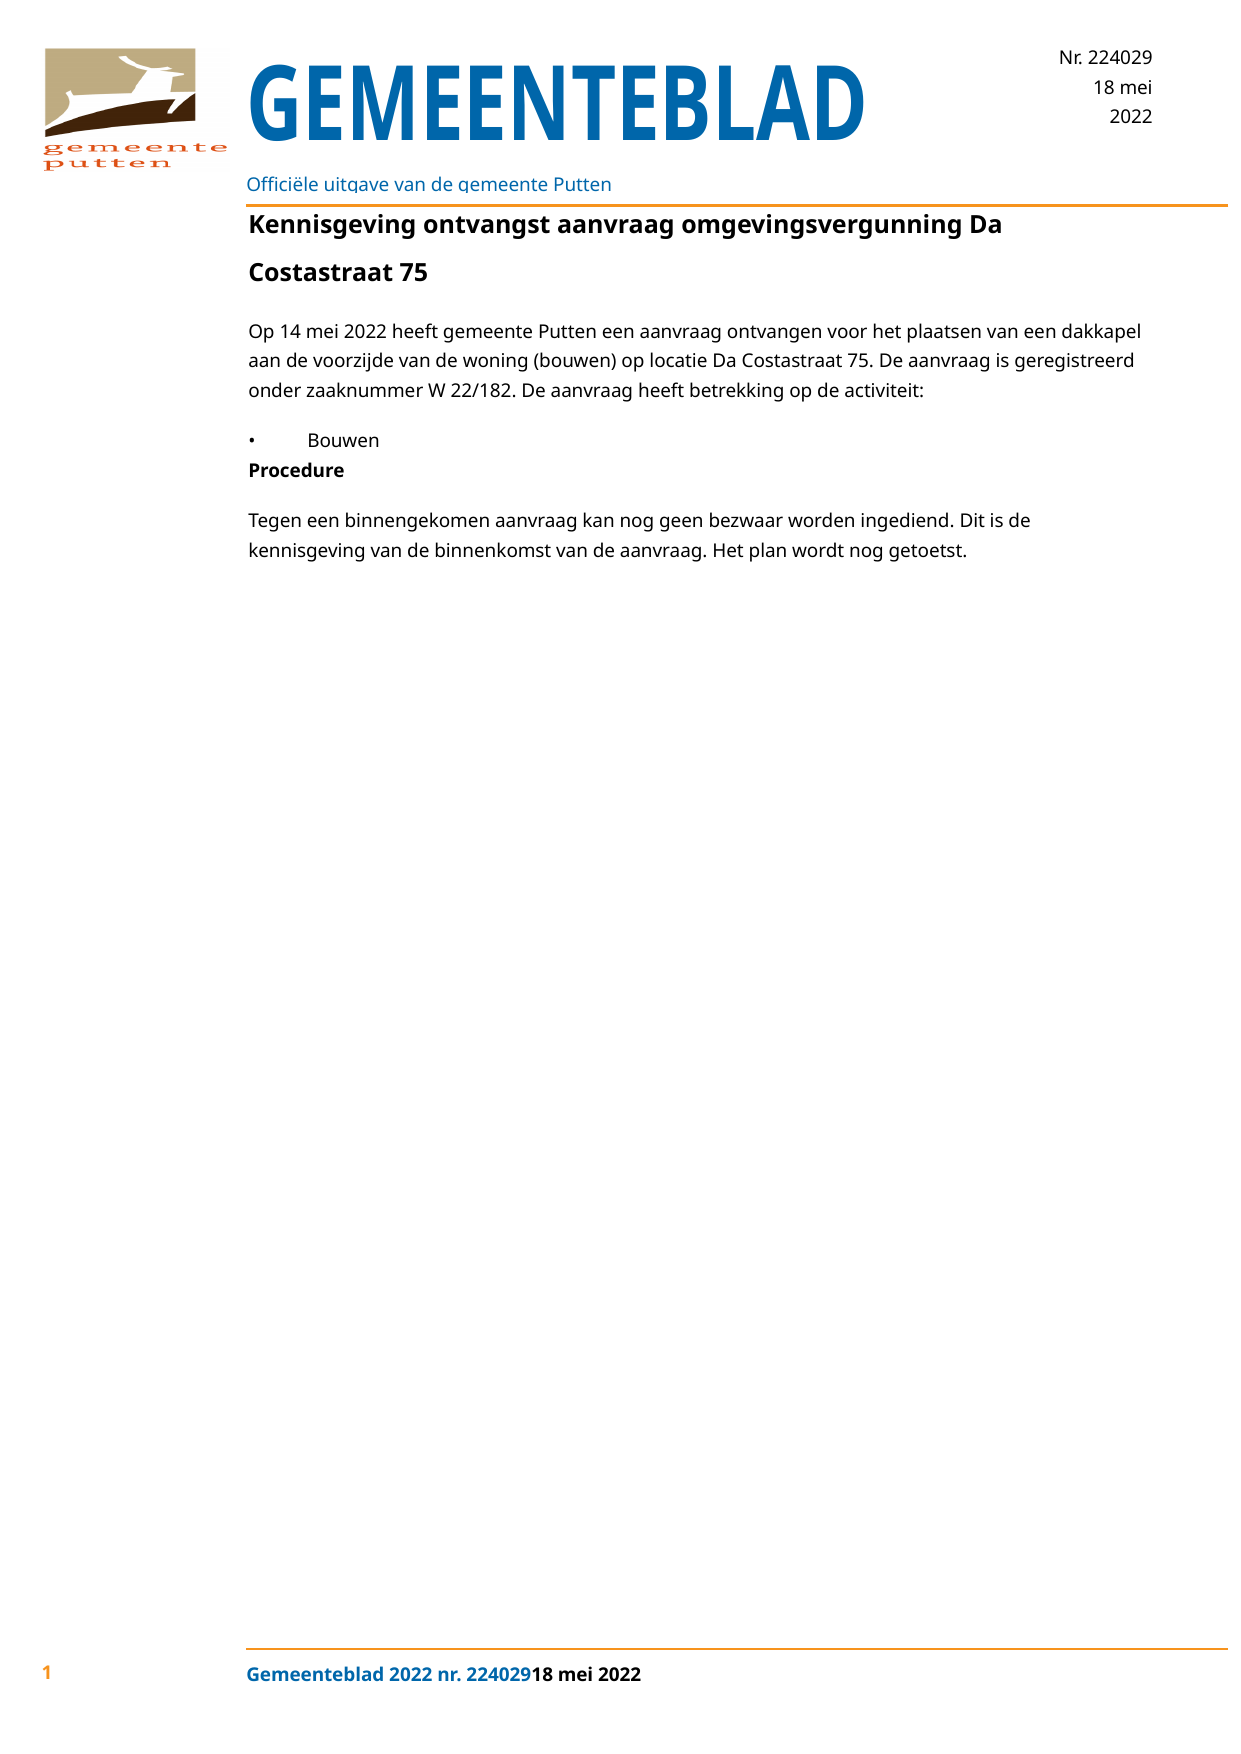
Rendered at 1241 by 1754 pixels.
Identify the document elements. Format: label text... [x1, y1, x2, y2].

text Op 14 mei 2022 heeft gemeente Putten een aanvraag ontvangen voor het plaatsen van een dakkapel aan de voorzijde van de woning (bouwen) op locatie Da Costastraat 75. De aanvraag is geregistreerd onder zaaknummer W 22/182. De aanvraag heeft betrekking op de activiteit: [248, 318, 1152, 403]
text Tegen een binnengekomen aanvraag kan nog geen bezwaar worden ingediend. Dit is de kennisgeving van de binnenkomst van de aanvraag. Het plan wordt nog getoetst. [248, 507, 1152, 563]
text Procedure [248, 457, 1152, 483]
picture [41, 47, 231, 172]
text Kennisgeving ontvangst aanvraag omgevingsvergunning Da Costastraat 75 [248, 207, 1152, 288]
list Bouwen [248, 427, 1152, 453]
